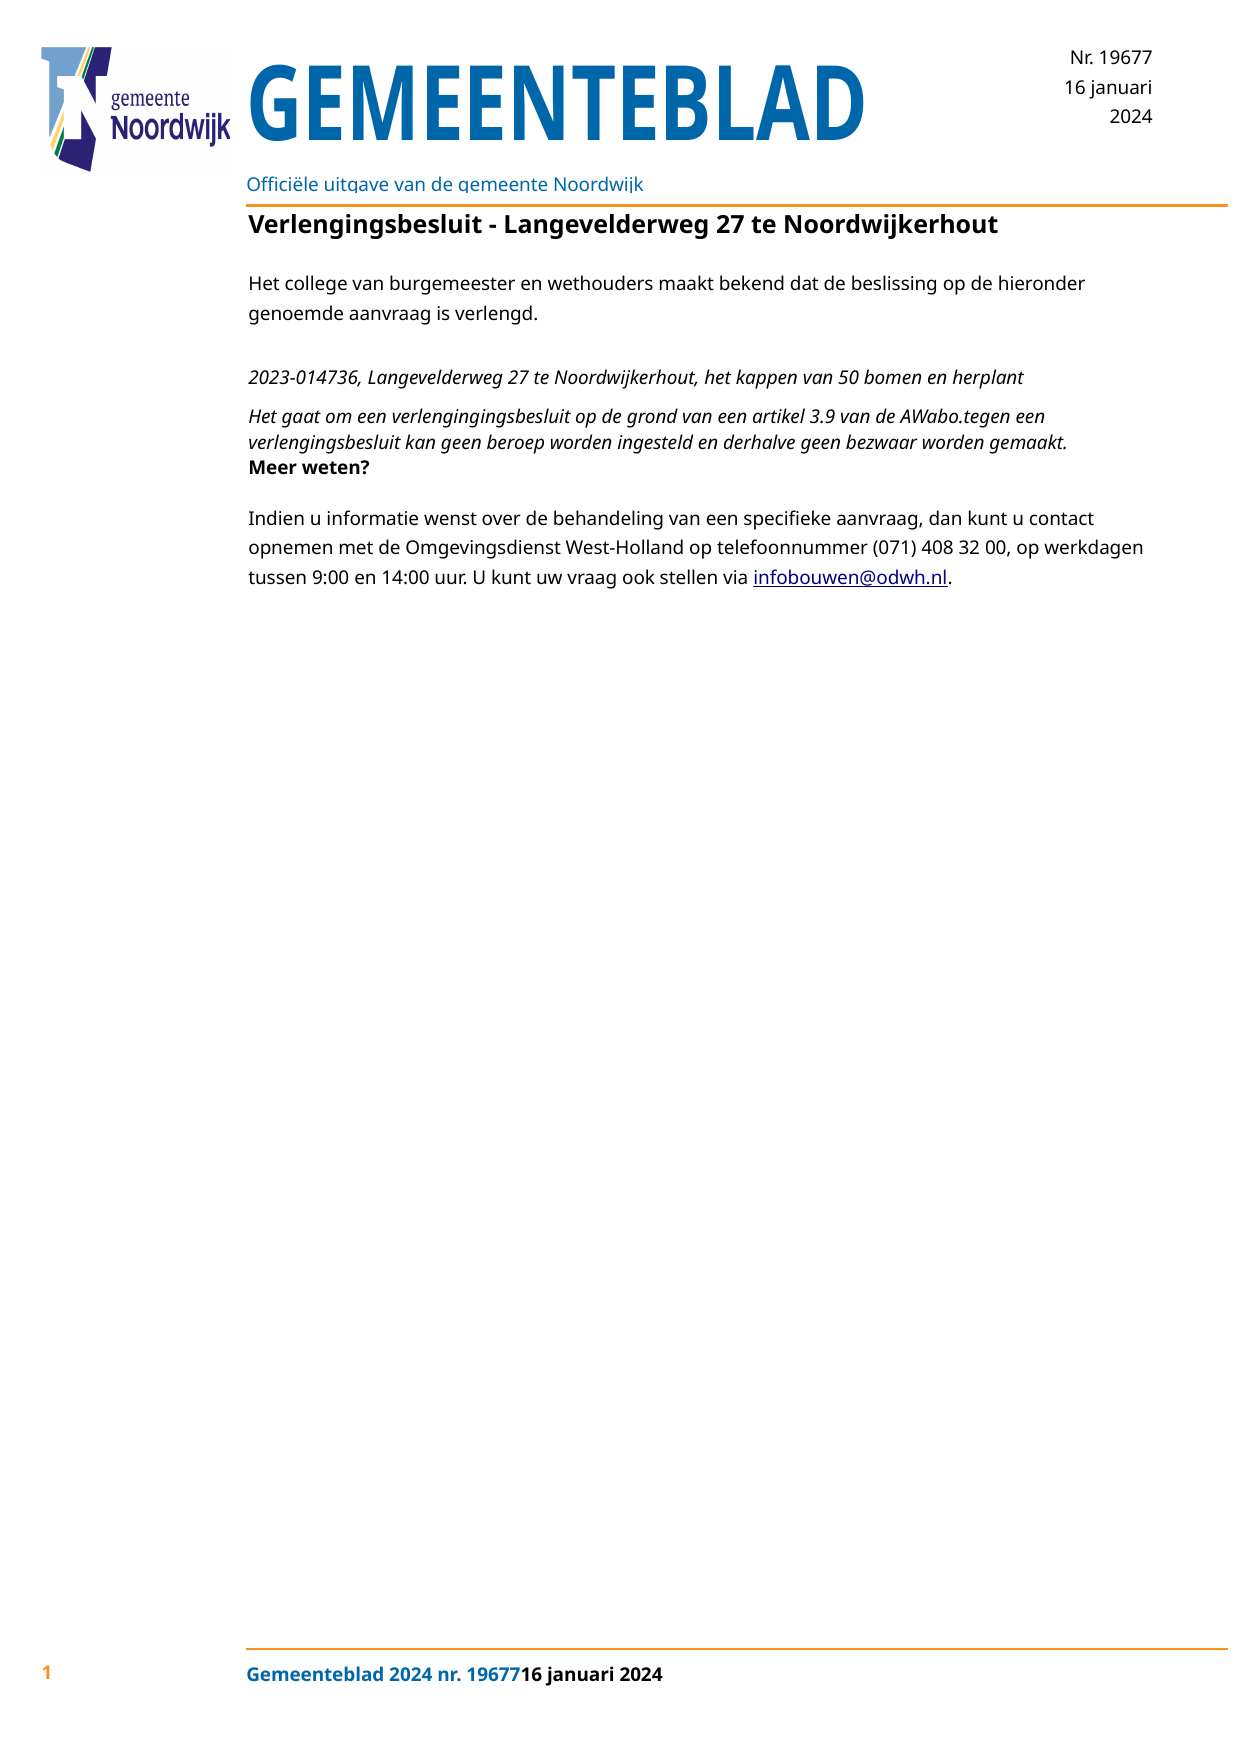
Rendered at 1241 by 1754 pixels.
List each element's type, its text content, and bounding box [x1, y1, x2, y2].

text Meer weten? [248, 454, 1152, 480]
text Het college van burgemeester en wethouders maakt bekend dat de beslissing op de hieronder genoemde aanvraag is verlengd. [248, 270, 1152, 326]
text 2023-014736, Langevelderweg 27 te Noordwijkerhout, het kappen van 50 bomen en herplant [248, 364, 1152, 389]
picture [41, 47, 231, 172]
text Verlengingsbesluit - Langevelderweg 27 te Noordwijkerhout [248, 207, 1152, 241]
text Indien u informatie wenst over de behandeling van een specifieke aanvraag, dan kunt u contact opnemen met de Omgevingsdienst West-Holland op telefoonnummer (071) 408 32 00, op werkdagen tussen 9:00 en 14:00 uur. U kunt uw vraag ook stellen via infobouwen@odwh.nl. [248, 505, 1152, 590]
text Het gaat om een verlengingingsbesluit op de grond van een artikel 3.9 van de AWabo.tegen een verlengingsbesluit kan geen beroep worden ingesteld en derhalve geen bezwaar worden gemaakt. [248, 403, 1152, 454]
